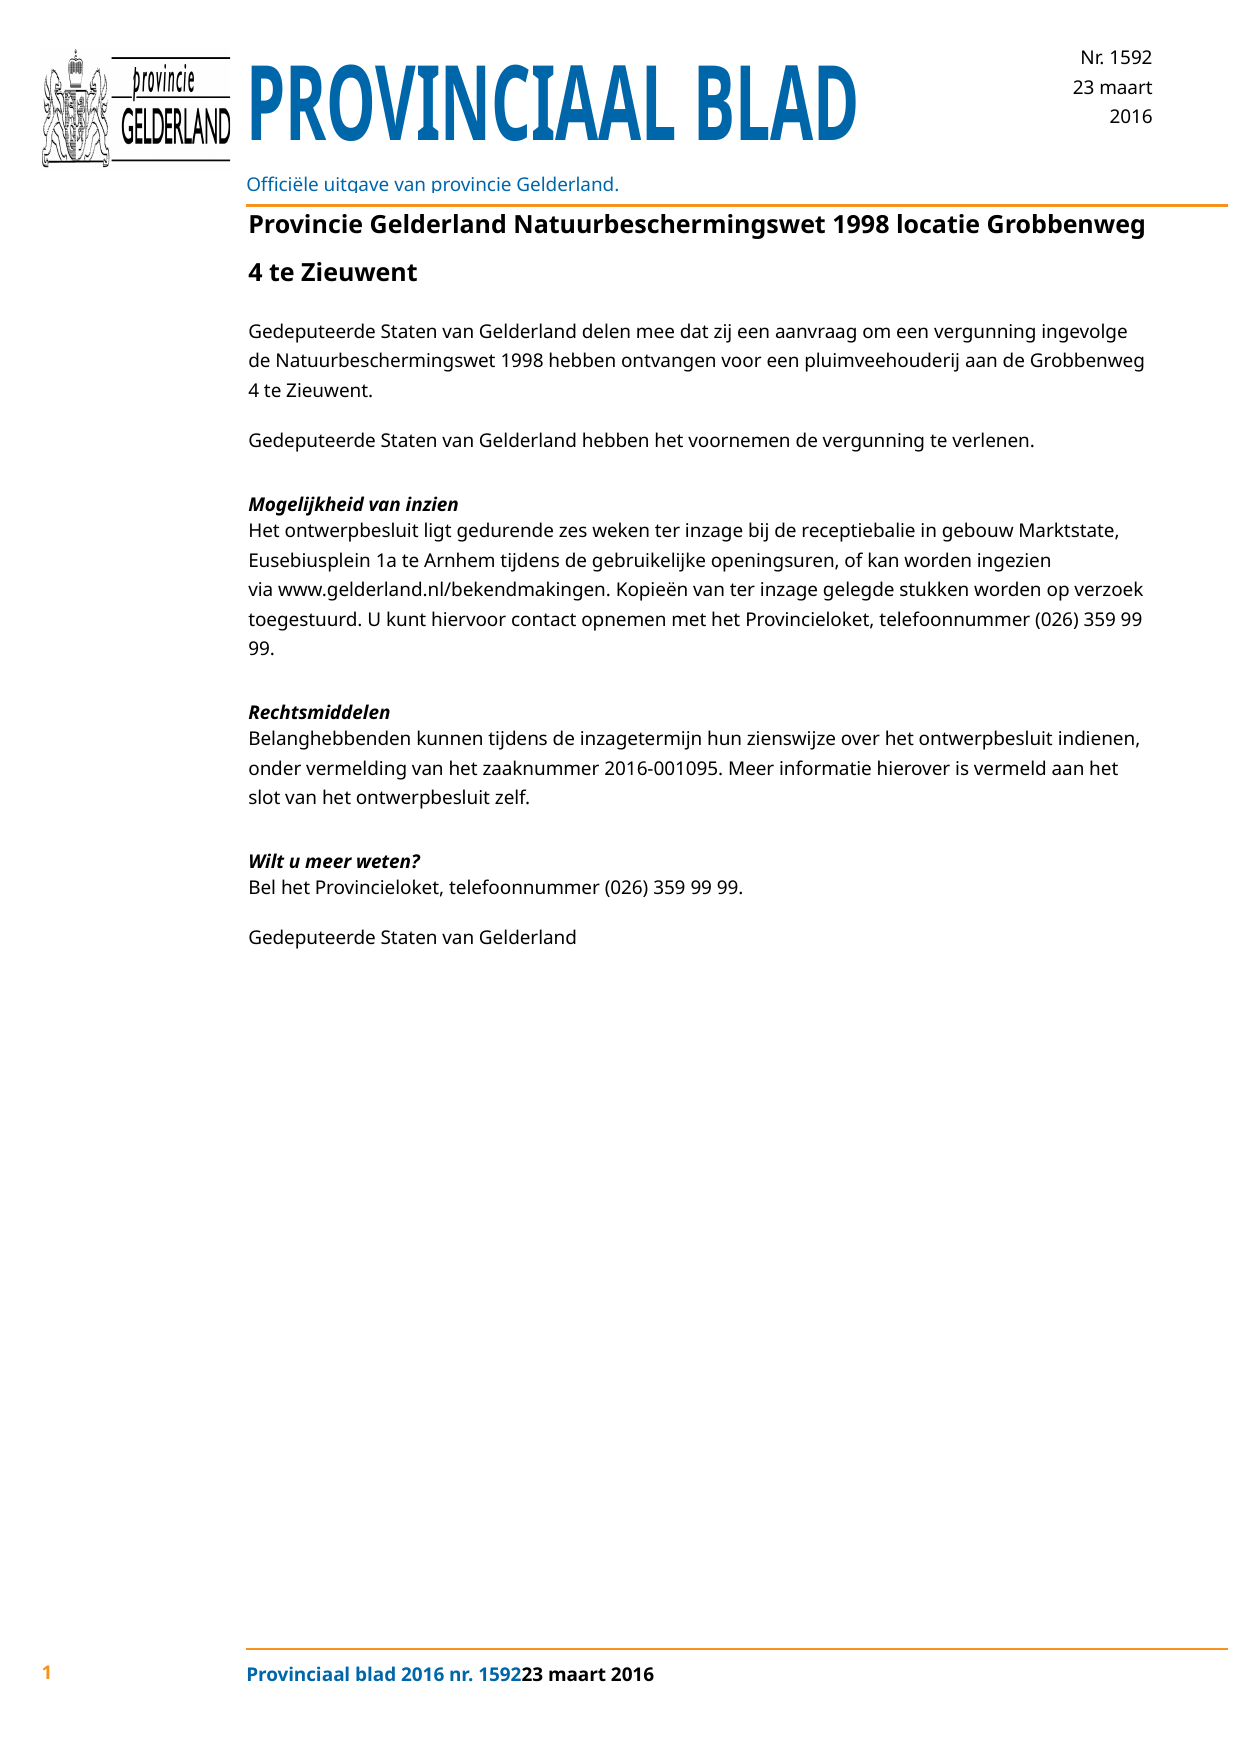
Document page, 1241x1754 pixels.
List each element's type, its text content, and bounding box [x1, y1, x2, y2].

text Wilt u meer weten? [248, 848, 1152, 874]
text Gedeputeerde Staten van Gelderland hebben het voornemen de vergunning te verlenen. [248, 427, 1152, 453]
text Het ontwerpbesluit ligt gedurende zes weken ter inzage bij de receptiebalie in gebouw Marktstate, Eusebiusplein 1a te Arnhem tijdens de gebruikelijke openingsuren, of kan worden ingezien via www.gelderland.nl/bekendmakingen. Kopieën van ter inzage gelegde stukken worden op verzoek toegestuurd. U kunt hiervoor contact opnemen met het Provincieloket, telefoonnummer (026) 359 99 99. [248, 517, 1152, 661]
text Bel het Provincieloket, telefoonnummer (026) 359 99 99. [248, 874, 1152, 900]
text Provincie Gelderland Natuurbeschermingswet 1998 locatie Grobbenweg 4 te Zieuwent [248, 207, 1152, 288]
text Mogelijkheid van inzien [248, 491, 1152, 517]
text Gedeputeerde Staten van Gelderland [248, 924, 1152, 950]
text Rechtsmiddelen [248, 699, 1152, 725]
text Belanghebbenden kunnen tijdens de inzagetermijn hun zienswijze over het ontwerpbesluit indienen, onder vermelding van het zaaknummer 2016-001095. Meer informatie hierover is vermeld aan het slot van het ontwerpbesluit zelf. [248, 725, 1152, 810]
text Gedeputeerde Staten van Gelderland delen mee dat zij een aanvraag om een vergunning ingevolge de Natuurbeschermingswet 1998 hebben ontvangen voor een pluimveehouderij aan de Grobbenweg 4 te Zieuwent. [248, 318, 1152, 403]
picture [41, 47, 231, 172]
